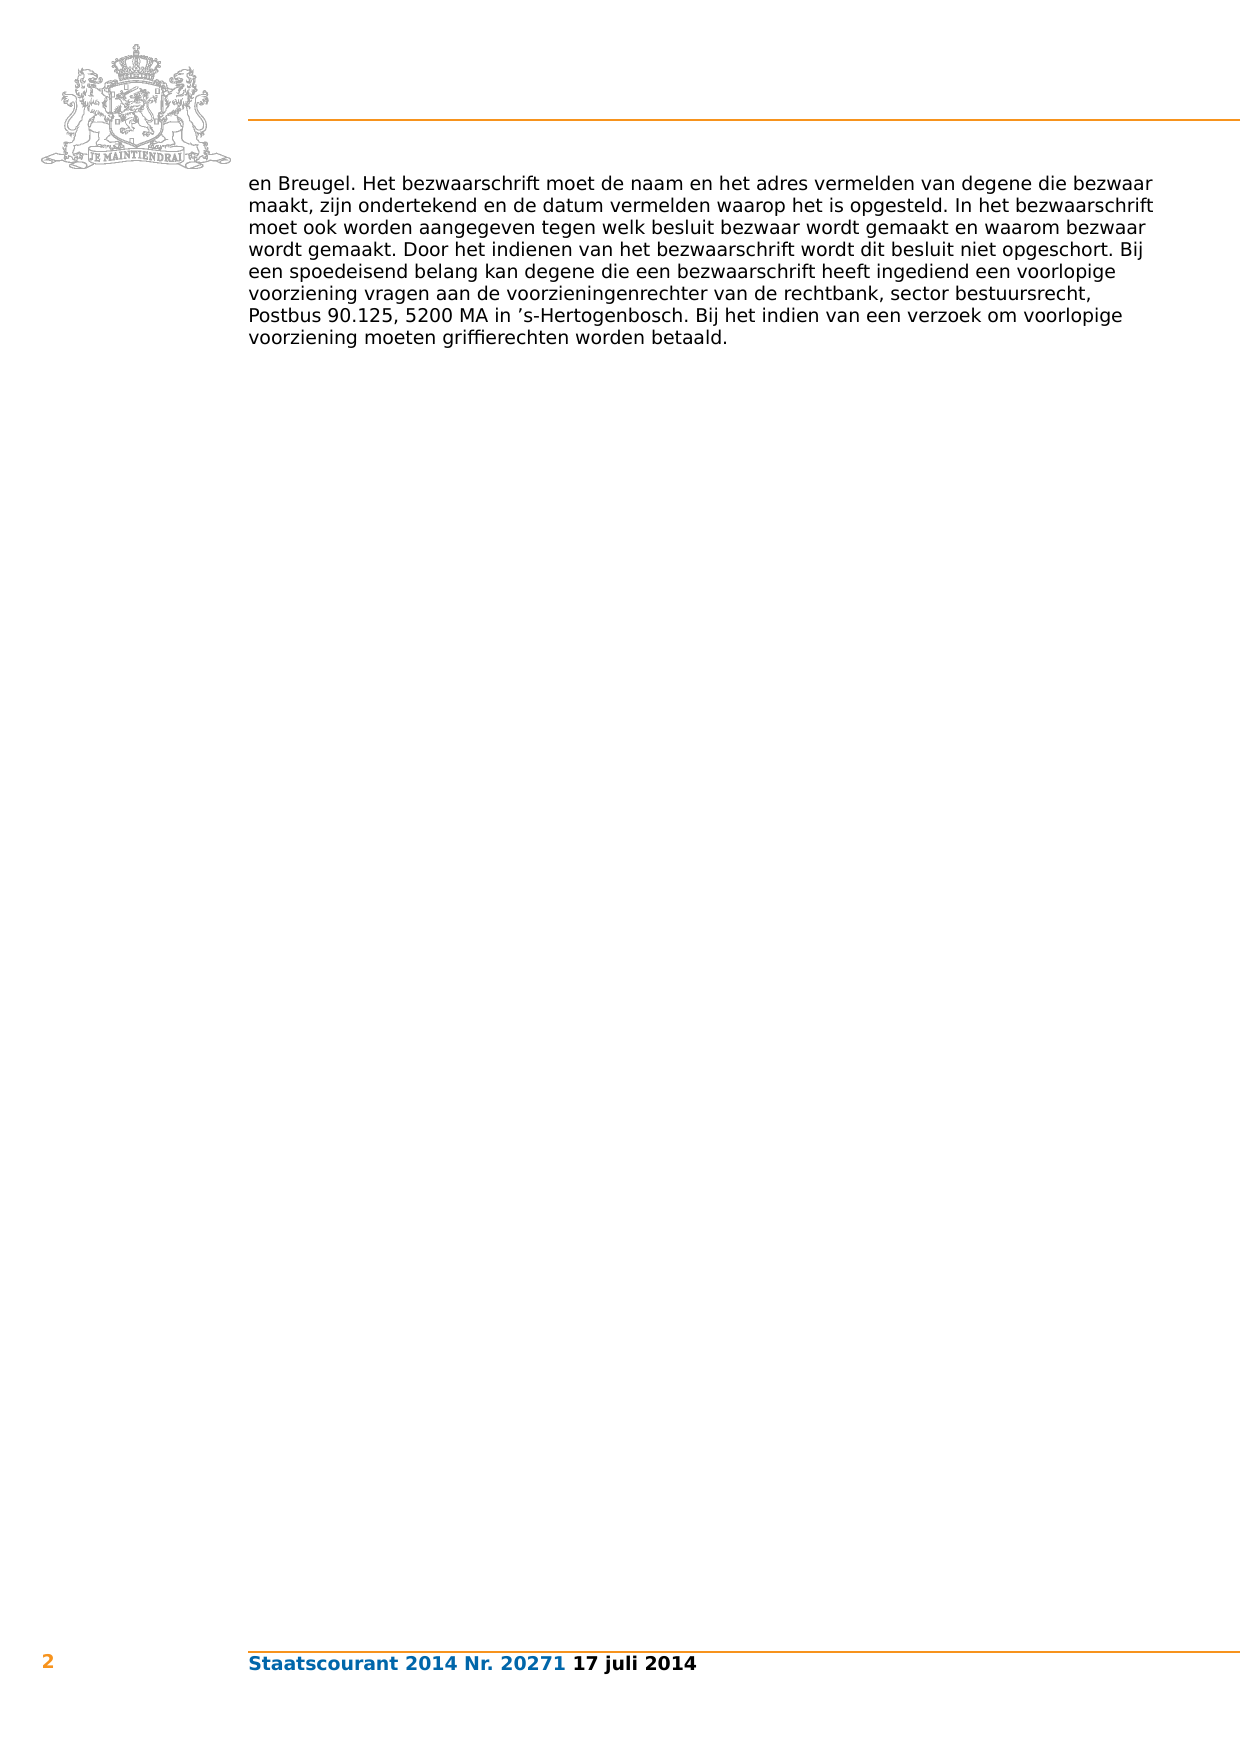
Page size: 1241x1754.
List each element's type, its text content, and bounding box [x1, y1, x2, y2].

picture [41, 44, 231, 169]
text en Breugel. Het bezwaarschrift moet de naam en het adres vermelden van degene die bezwaar maakt, zijn ondertekend en de datum vermelden waarop het is opgesteld. In het bezwaarschrift moet ook worden aangegeven tegen welk besluit bezwaar wordt gemaakt en waarom bezwaar wordt gemaakt. Door het indienen van het bezwaarschrift wordt dit besluit niet opgeschort. Bij een spoedeisend belang kan degene die een bezwaarschrift heeft ingediend een voorlopige voorziening vragen aan de voorzieningenrechter van de rechtbank, sector bestuursrecht, Postbus 90.125, 5200 MA in ’s-Hertogenbosch. Bij het indien van een verzoek om voorlopige voorziening moeten griffierechten worden betaald. [248, 173, 1163, 349]
